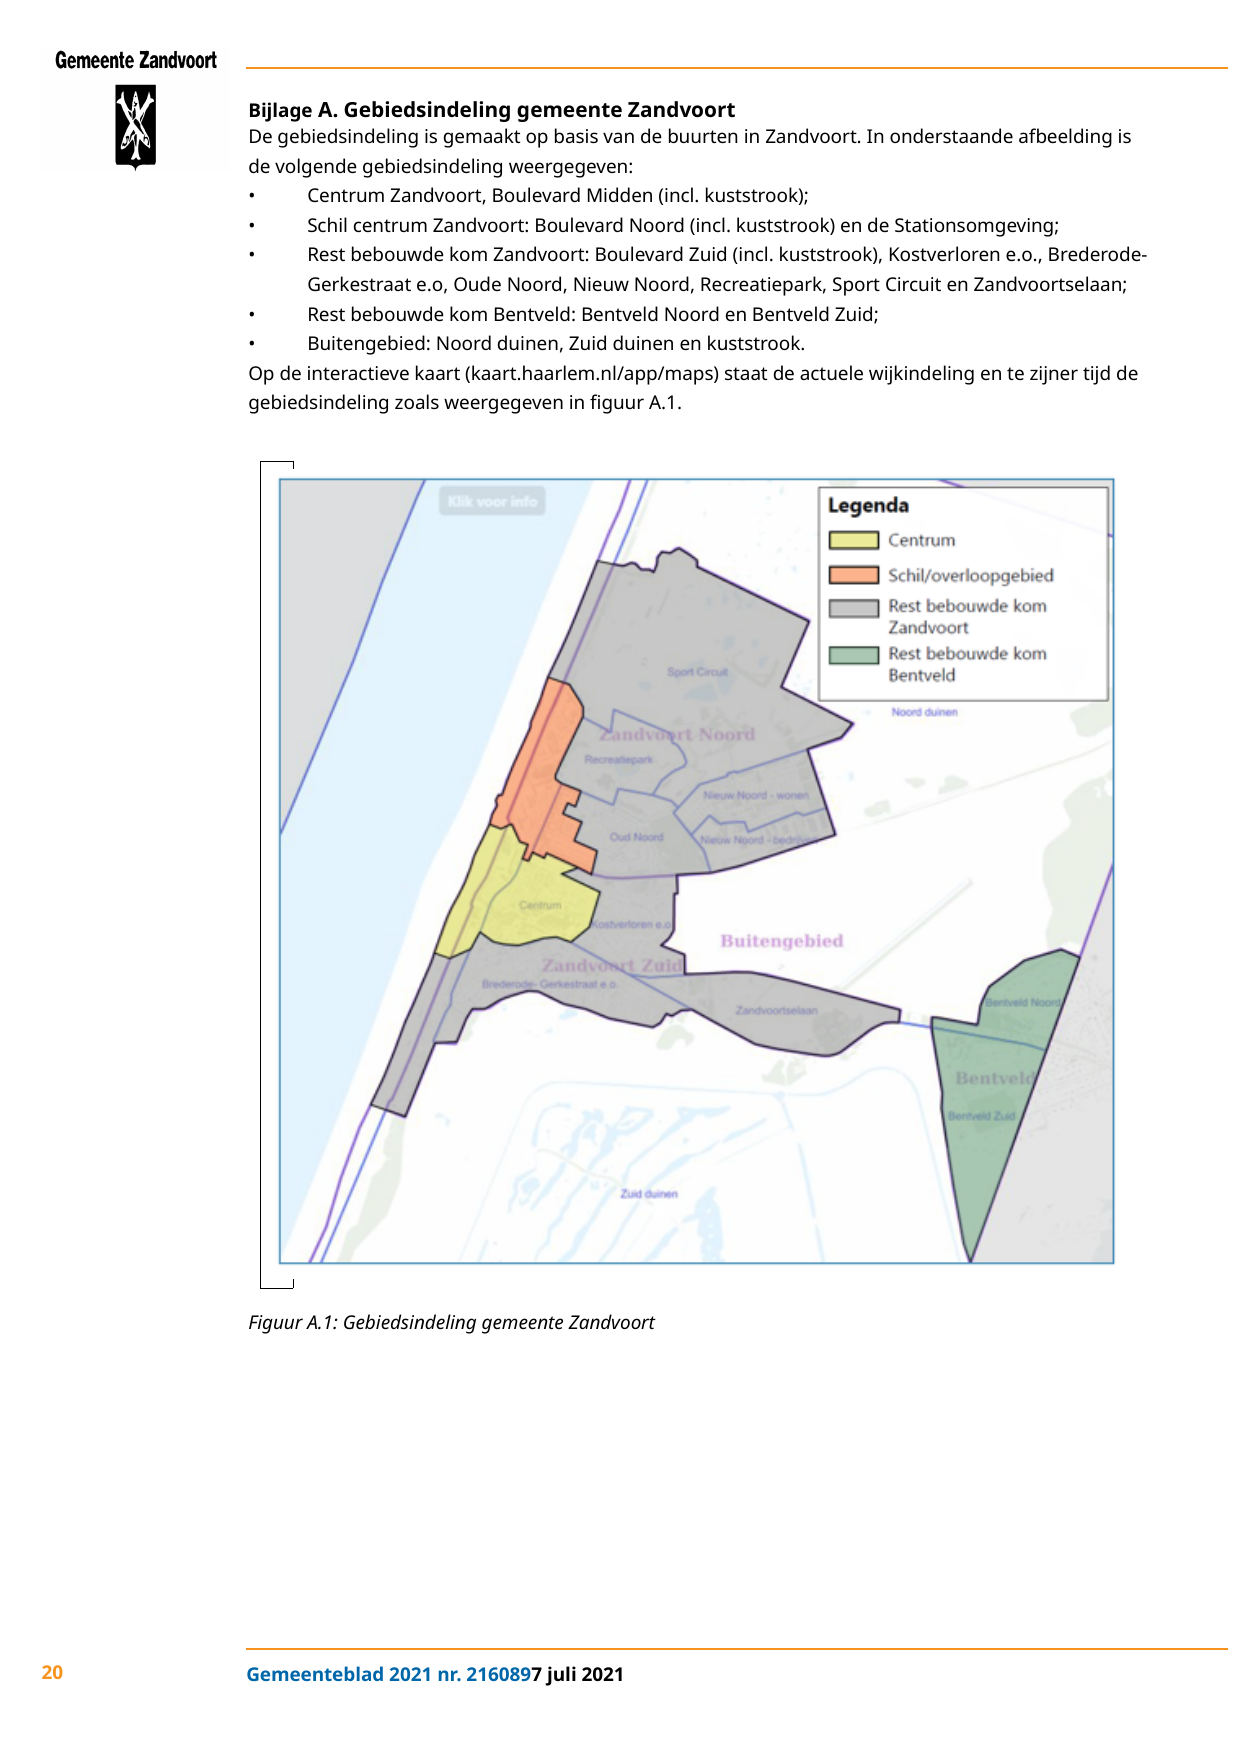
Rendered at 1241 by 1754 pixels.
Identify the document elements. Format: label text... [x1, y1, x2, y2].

list Rest bebouwde kom Zandvoort: Boulevard Zuid (incl. kuststrook), Kostverloren e.o., Brederode-Gerkestraat e.o, Oude Noord, Nieuw Noord, Recreatiepark, Sport Circuit en Zandvoortselaan; [248, 242, 1152, 297]
text De gebiedsindeling is gemaakt op basis van de buurten in Zandvoort. In onderstaande afbeelding is de volgende gebiedsindeling weergegeven: [248, 123, 1152, 179]
list Rest bebouwde kom Bentveld: Bentveld Noord en Bentveld Zuid; [248, 301, 1152, 327]
text Figuur A.1: Gebiedsindeling gemeente Zandvoort [248, 1309, 1152, 1335]
list Schil centrum Zandvoort: Boulevard Noord (incl. kuststrook) en de Stationsomgeving; [248, 212, 1152, 238]
list Centrum Zandvoort, Boulevard Midden (incl. kuststrook); [248, 182, 1152, 208]
picture [41, 47, 231, 172]
text Op de interactieve kaart (kaart.haarlem.nl/app/maps) staat de actuele wijkindeling en te zijner tijd de gebiedsindeling zoals weergegeven in figuur A.1. [248, 360, 1152, 415]
list Buitengebied: Noord duinen, Zuid duinen en kuststrook. [248, 330, 1152, 356]
picture [268, 469, 1125, 1279]
text Bijlage A. Gebiedsindeling gemeente Zandvoort [248, 95, 1152, 123]
